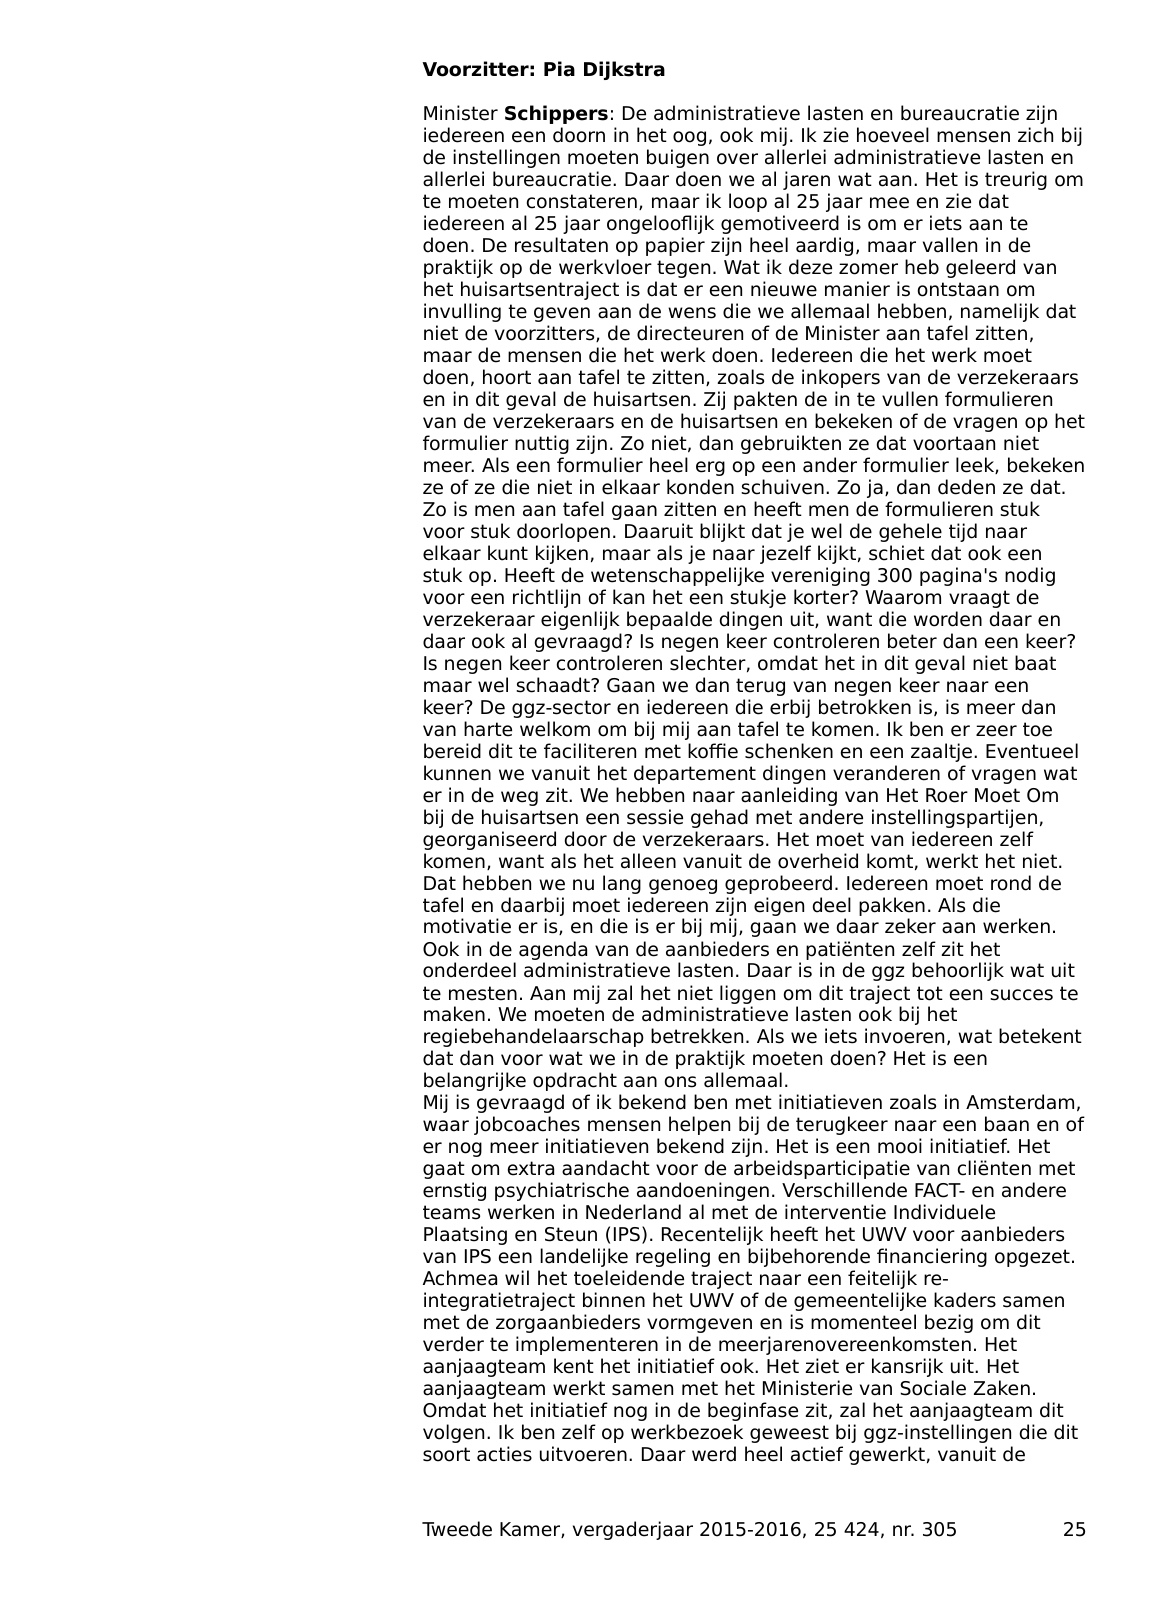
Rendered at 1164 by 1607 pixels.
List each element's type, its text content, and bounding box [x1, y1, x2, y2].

text Mij is gevraagd of ik bekend ben met initiatieven zoals in Amsterdam, waar jobcoaches mensen helpen bij de terugkeer naar een baan en of er nog meer initiatieven bekend zijn. Het is een mooi initiatief. Het gaat om extra aandacht voor de arbeidsparticipatie van cliënten met ernstig psychiatrische aandoeningen. Verschillende FACT- en andere teams werken in Nederland al met de interventie Individuele Plaatsing en Steun (IPS). Recentelijk heeft het UWV voor aanbieders van IPS een landelijke regeling en bijbehorende financiering opgezet. Achmea wil het toeleidende traject naar een feitelijk re-integratietraject binnen het UWV of de gemeentelijke kaders samen met de zorgaanbieders vormgeven en is momenteel bezig om dit verder te implementeren in de meerjarenovereenkomsten. Het aanjaagteam kent het initiatief ook. Het ziet er kansrijk uit. Het aanjaagteam werkt samen met het Ministerie van Sociale Zaken. Omdat het initiatief nog in de beginfase zit, zal het aanjaagteam dit volgen. Ik ben zelf op werkbezoek geweest bij ggz-instellingen die dit soort acties uitvoeren. Daar werd heel actief gewerkt, vanuit de [422, 1092, 1087, 1466]
subtitle Voorzitter: Pia Dijkstra [422, 59, 1087, 81]
text Minister Schippers: De administratieve lasten en bureaucratie zijn iedereen een doorn in het oog, ook mij. Ik zie hoeveel mensen zich bij de instellingen moeten buigen over allerlei administratieve lasten en allerlei bureaucratie. Daar doen we al jaren wat aan. Het is treurig om te moeten constateren, maar ik loop al 25 jaar mee en zie dat iedereen al 25 jaar ongelooflijk gemotiveerd is om er iets aan te doen. De resultaten op papier zijn heel aardig, maar vallen in de praktijk op de werkvloer tegen. Wat ik deze zomer heb geleerd van het huisartsentraject is dat er een nieuwe manier is ontstaan om invulling te geven aan de wens die we allemaal hebben, namelijk dat niet de voorzitters, de directeuren of de Minister aan tafel zitten, maar de mensen die het werk doen. Iedereen die het werk moet doen, hoort aan tafel te zitten, zoals de inkopers van de verzekeraars en in dit geval de huisartsen. Zij pakten de in te vullen formulieren van de verzekeraars en de huisartsen en bekeken of de vragen op het formulier nuttig zijn. Zo niet, dan gebruikten ze dat voortaan niet meer. Als een formulier heel erg op een ander formulier leek, bekeken ze of ze die niet in elkaar konden schuiven. Zo ja, dan deden ze dat. Zo is men aan tafel gaan zitten en heeft men de formulieren stuk voor stuk doorlopen. Daaruit blijkt dat je wel de gehele tijd naar elkaar kunt kijken, maar als je naar jezelf kijkt, schiet dat ook een stuk op. Heeft de wetenschappelijke vereniging 300 pagina's nodig voor een richtlijn of kan het een stukje korter? Waarom vraagt de verzekeraar eigenlijk bepaalde dingen uit, want die worden daar en daar ook al gevraagd? Is negen keer controleren beter dan een keer? Is negen keer controleren slechter, omdat het in dit geval niet baat maar wel schaadt? Gaan we dan terug van negen keer naar een keer? De ggz-sector en iedereen die erbij betrokken is, is meer dan van harte welkom om bij mij aan tafel te komen. Ik ben er zeer toe bereid dit te faciliteren met koffie schenken en een zaaltje. Eventueel kunnen we vanuit het departement dingen veranderen of vragen wat er in de weg zit. We hebben naar aanleiding van Het Roer Moet Om bij de huisartsen een sessie gehad met andere instellingspartijen, georganiseerd door de verzekeraars. Het moet van iedereen zelf komen, want als het alleen vanuit de overheid komt, werkt het niet. Dat hebben we nu lang genoeg geprobeerd. Iedereen moet rond de tafel en daarbij moet iedereen zijn eigen deel pakken. Als die motivatie er is, en die is er bij mij, gaan we daar zeker aan werken. Ook in de agenda van de aanbieders en patiënten zelf zit het onderdeel administratieve lasten. Daar is in de ggz behoorlijk wat uit te mesten. Aan mij zal het niet liggen om dit traject tot een succes te maken. We moeten de administratieve lasten ook bij het regiebehandelaarschap betrekken. Als we iets invoeren, wat betekent dat dan voor wat we in de praktijk moeten doen? Het is een belangrijke opdracht aan ons allemaal. [422, 103, 1087, 1092]
